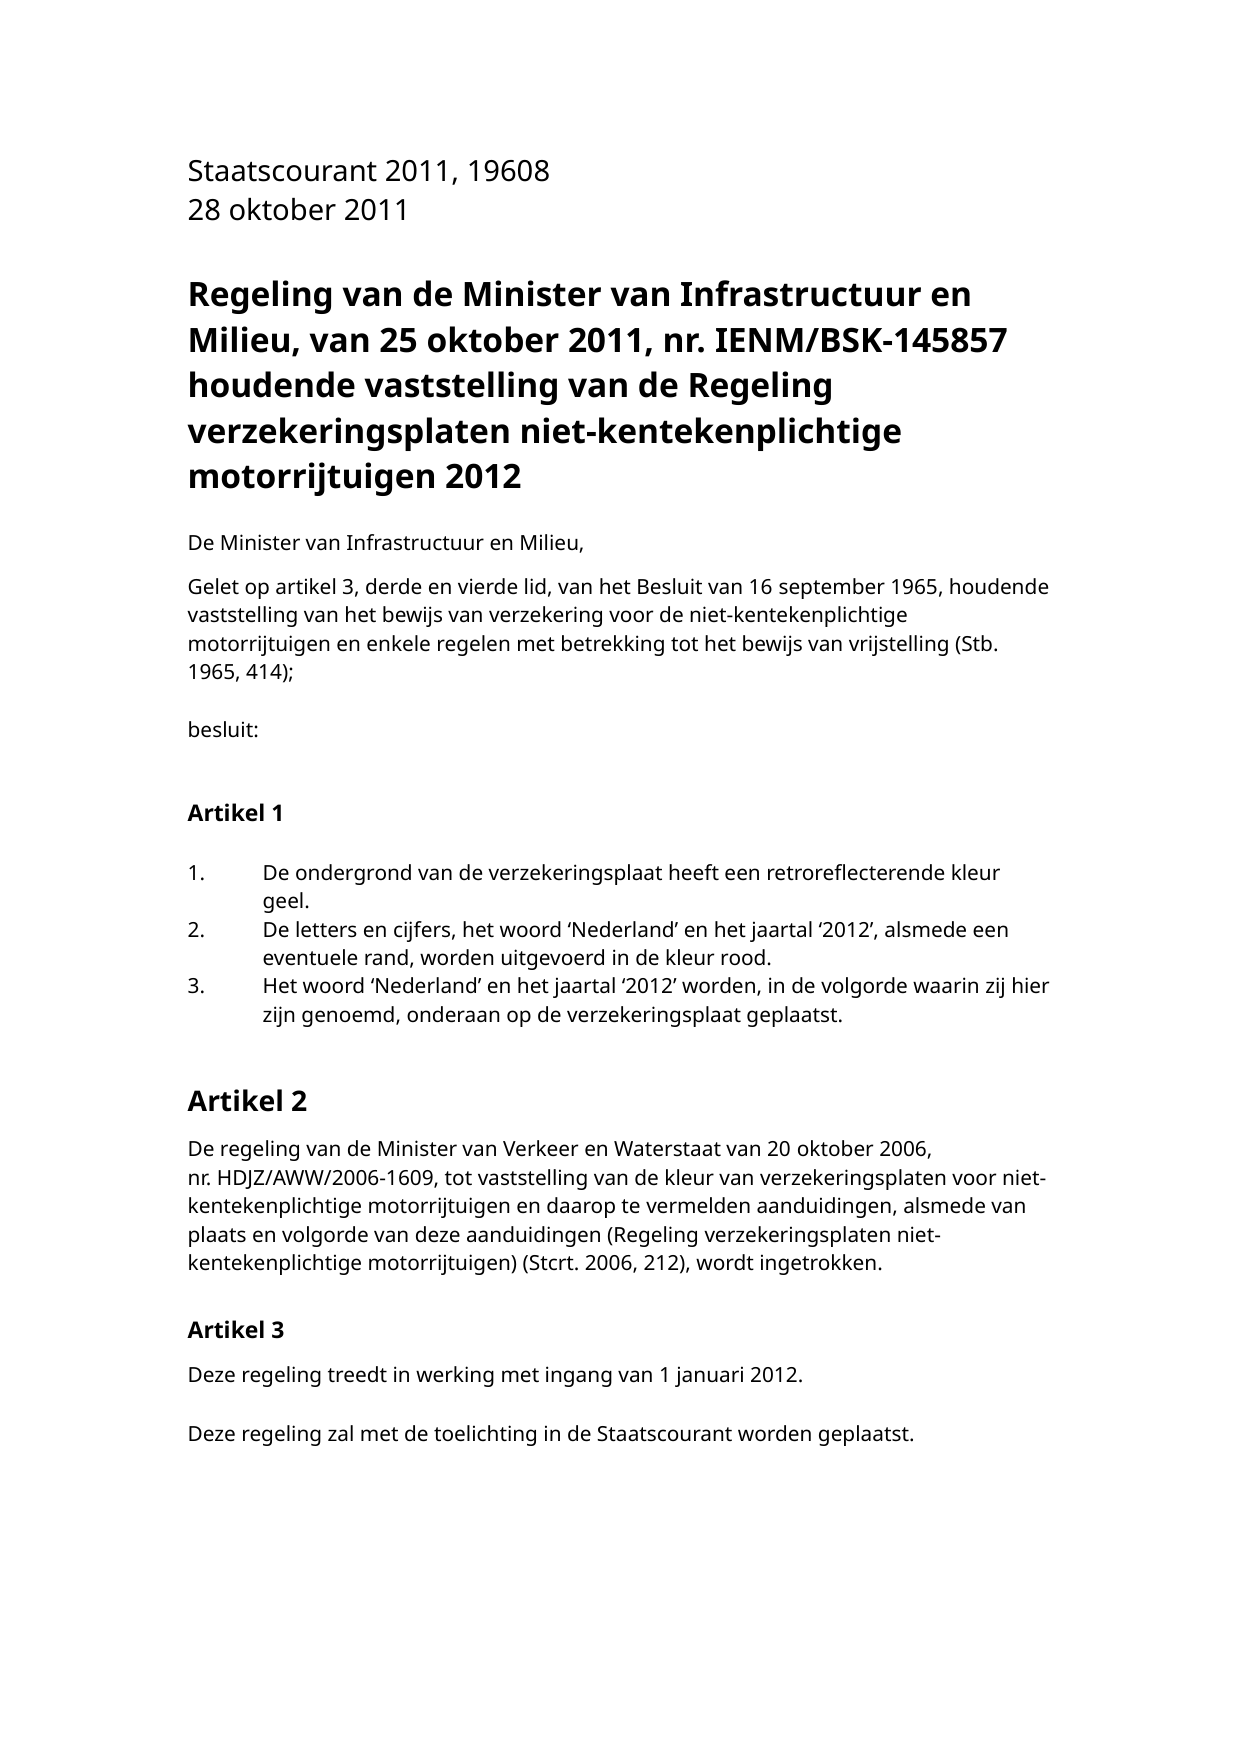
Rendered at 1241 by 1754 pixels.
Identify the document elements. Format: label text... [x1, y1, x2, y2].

subtitle Artikel 3 [187, 1314, 1053, 1346]
subtitle Regeling van de Minister van Infrastructuur en Milieu, van 25 oktober 2011, nr. IENM/BSK-145857 houdende vaststelling van de Regeling verzekeringsplaten niet-kentekenplichtige motorrijtuigen 2012 [187, 271, 1053, 498]
list Het woord ‘Nederland’ en het jaartal ‘2012’ worden, in de volgorde waarin zij hier zijn genoemd, onderaan op de verzekeringsplaat geplaatst. [187, 972, 1053, 1028]
text Deze regeling treedt in werking met ingang van 1 januari 2012. [187, 1361, 1053, 1389]
text 28 oktober 2011 [187, 190, 1053, 229]
text De regeling van de Minister van Verkeer en Waterstaat van 20 oktober 2006, nr. HDJZ/AWW/2006-1609, tot vaststelling van de kleur van verzekeringsplaten voor niet-kentekenplichtige motorrijtuigen en daarop te vermelden aanduidingen, alsmede van plaats en volgorde van deze aanduidingen (Regeling verzekeringsplaten niet-kentekenplichtige motorrijtuigen) (Stcrt. 2006, 212), wordt ingetrokken. [187, 1134, 1053, 1277]
subtitle Artikel 1 [187, 797, 1053, 828]
text Gelet op artikel 3, derde en vierde lid, van het Besluit van 16 september 1965, houdende vaststelling van het bewijs van verzekering voor de niet-kentekenplichtige motorrijtuigen en enkele regelen met betrekking tot het bewijs van vrijstelling (Stb. 1965, 414); [187, 572, 1053, 686]
text De Minister van Infrastructuur en Milieu, [187, 528, 1053, 557]
text besluit: [187, 716, 1053, 744]
list De letters en cijfers, het woord ‘Nederland’ en het jaartal ‘2012’, alsmede een eventuele rand, worden uitgevoerd in de kleur rood. [187, 915, 1053, 972]
subtitle Artikel 2 [187, 1081, 1053, 1119]
text Staatscourant 2011, 19608 [187, 150, 1053, 190]
list De ondergrond van de verzekeringsplaat heeft een retroreflecterende kleur geel. [187, 858, 1053, 915]
text Deze regeling zal met de toelichting in de Staatscourant worden geplaatst. [187, 1419, 1053, 1447]
